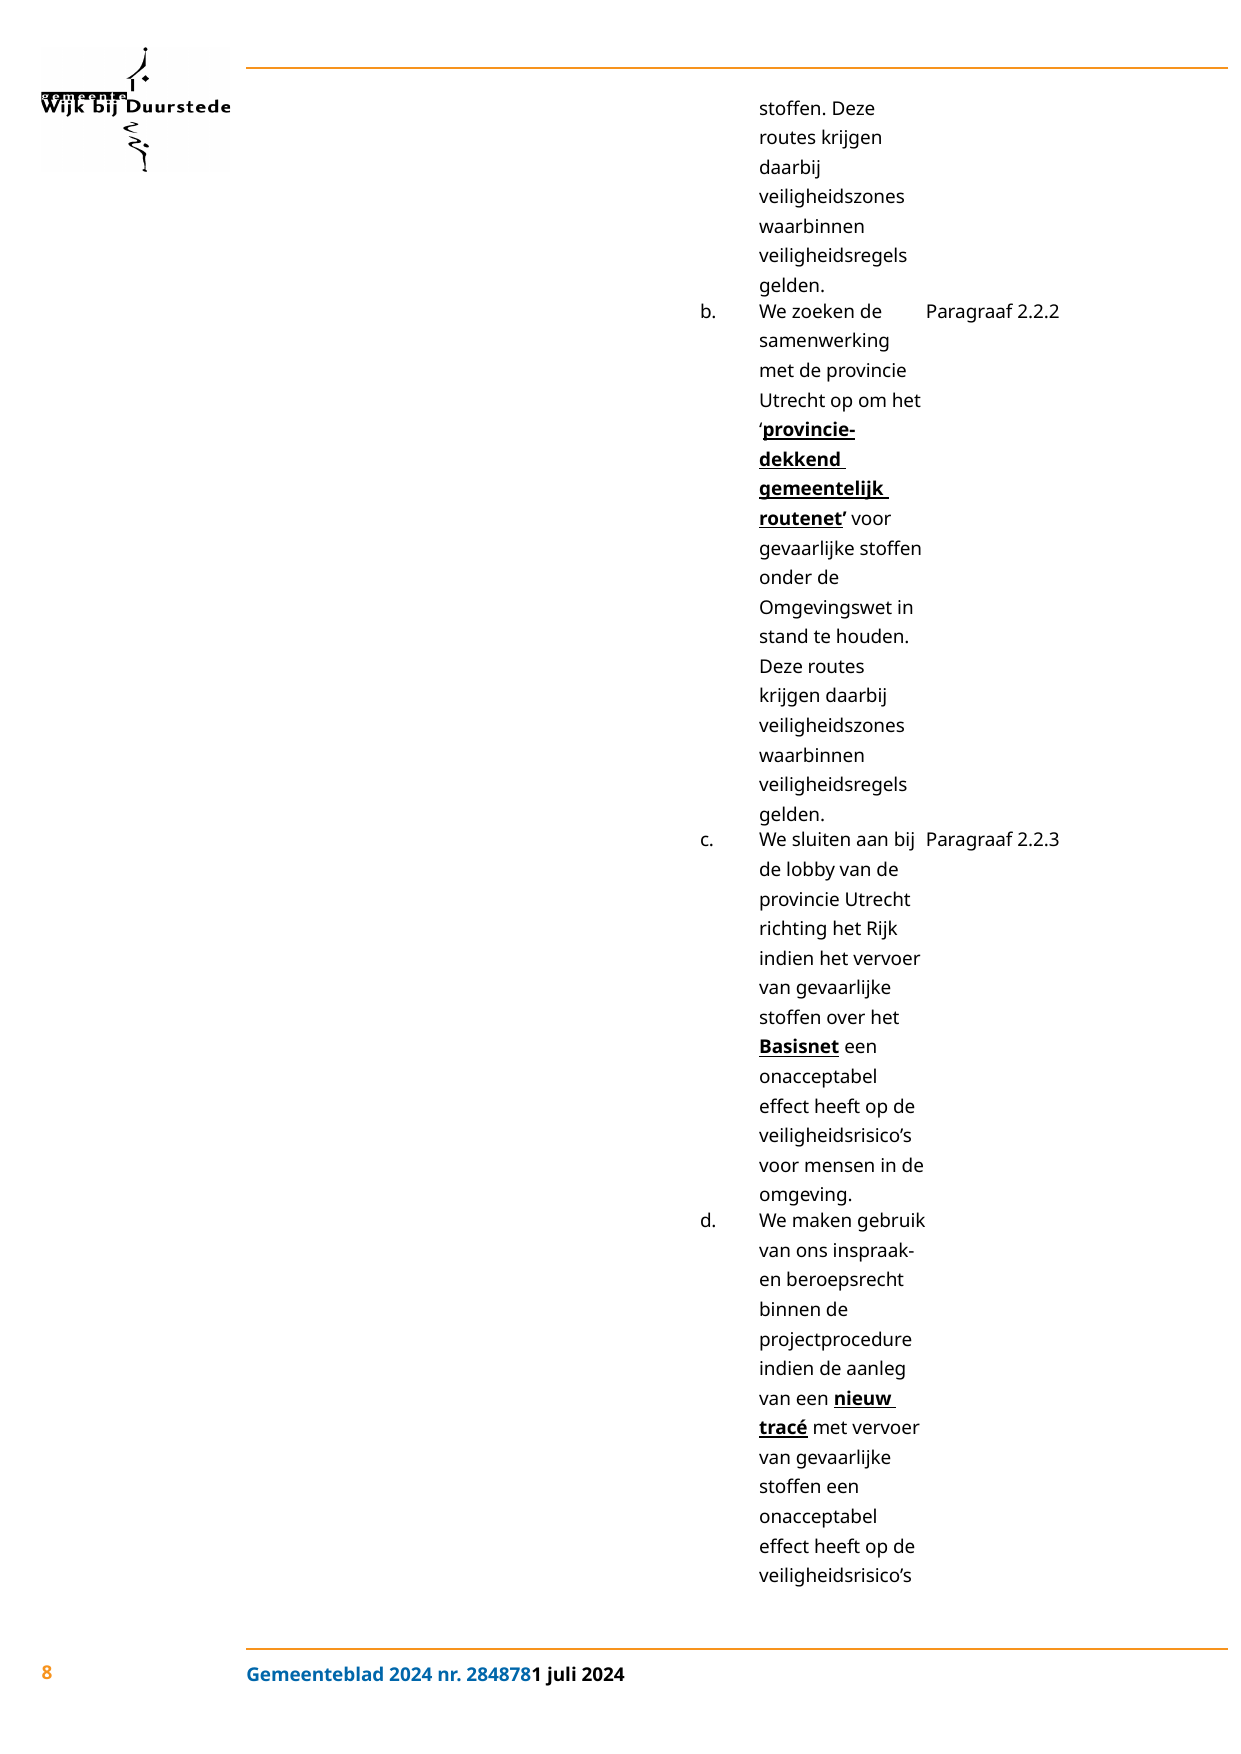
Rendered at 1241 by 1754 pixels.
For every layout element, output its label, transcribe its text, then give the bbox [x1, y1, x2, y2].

table_cell We sluiten aan bij de lobby van de provincie Utrecht richting het Rijk indien het vervoer van gevaarlijke stoffen over het Basisnet een onacceptabel effect heeft op de veiligheidsrisico’s voor mensen in de omgeving. [700, 827, 926, 1207]
table_cell [926, 95, 1152, 298]
table_cell stoffen. Deze routes krijgen daarbij veiligheidszones waarbinnen veiligheidsregels gelden. [700, 95, 926, 298]
table_cell We maken gebruik van ons inspraak- en beroepsrecht binnen de projectprocedure indien de aanleg van een nieuw tracé met vervoer van gevaarlijke stoffen een onacceptabel effect heeft op de veiligheidsrisico’s [700, 1208, 926, 1588]
table_cell Paragraaf 2.2.3 [926, 827, 1152, 1588]
picture [41, 47, 231, 172]
table_cell [474, 95, 700, 1588]
table_cell [248, 95, 474, 1588]
table_cell Paragraaf 2.2.2 [926, 298, 1152, 827]
table_cell We zoeken de samenwerking met de provincie Utrecht op om het ‘provincie-dekkend gemeentelijk routenet’ voor gevaarlijke stoffen onder de Omgevingswet in stand te houden. Deze routes krijgen daarbij veiligheidszones waarbinnen veiligheidsregels gelden. [700, 298, 926, 827]
